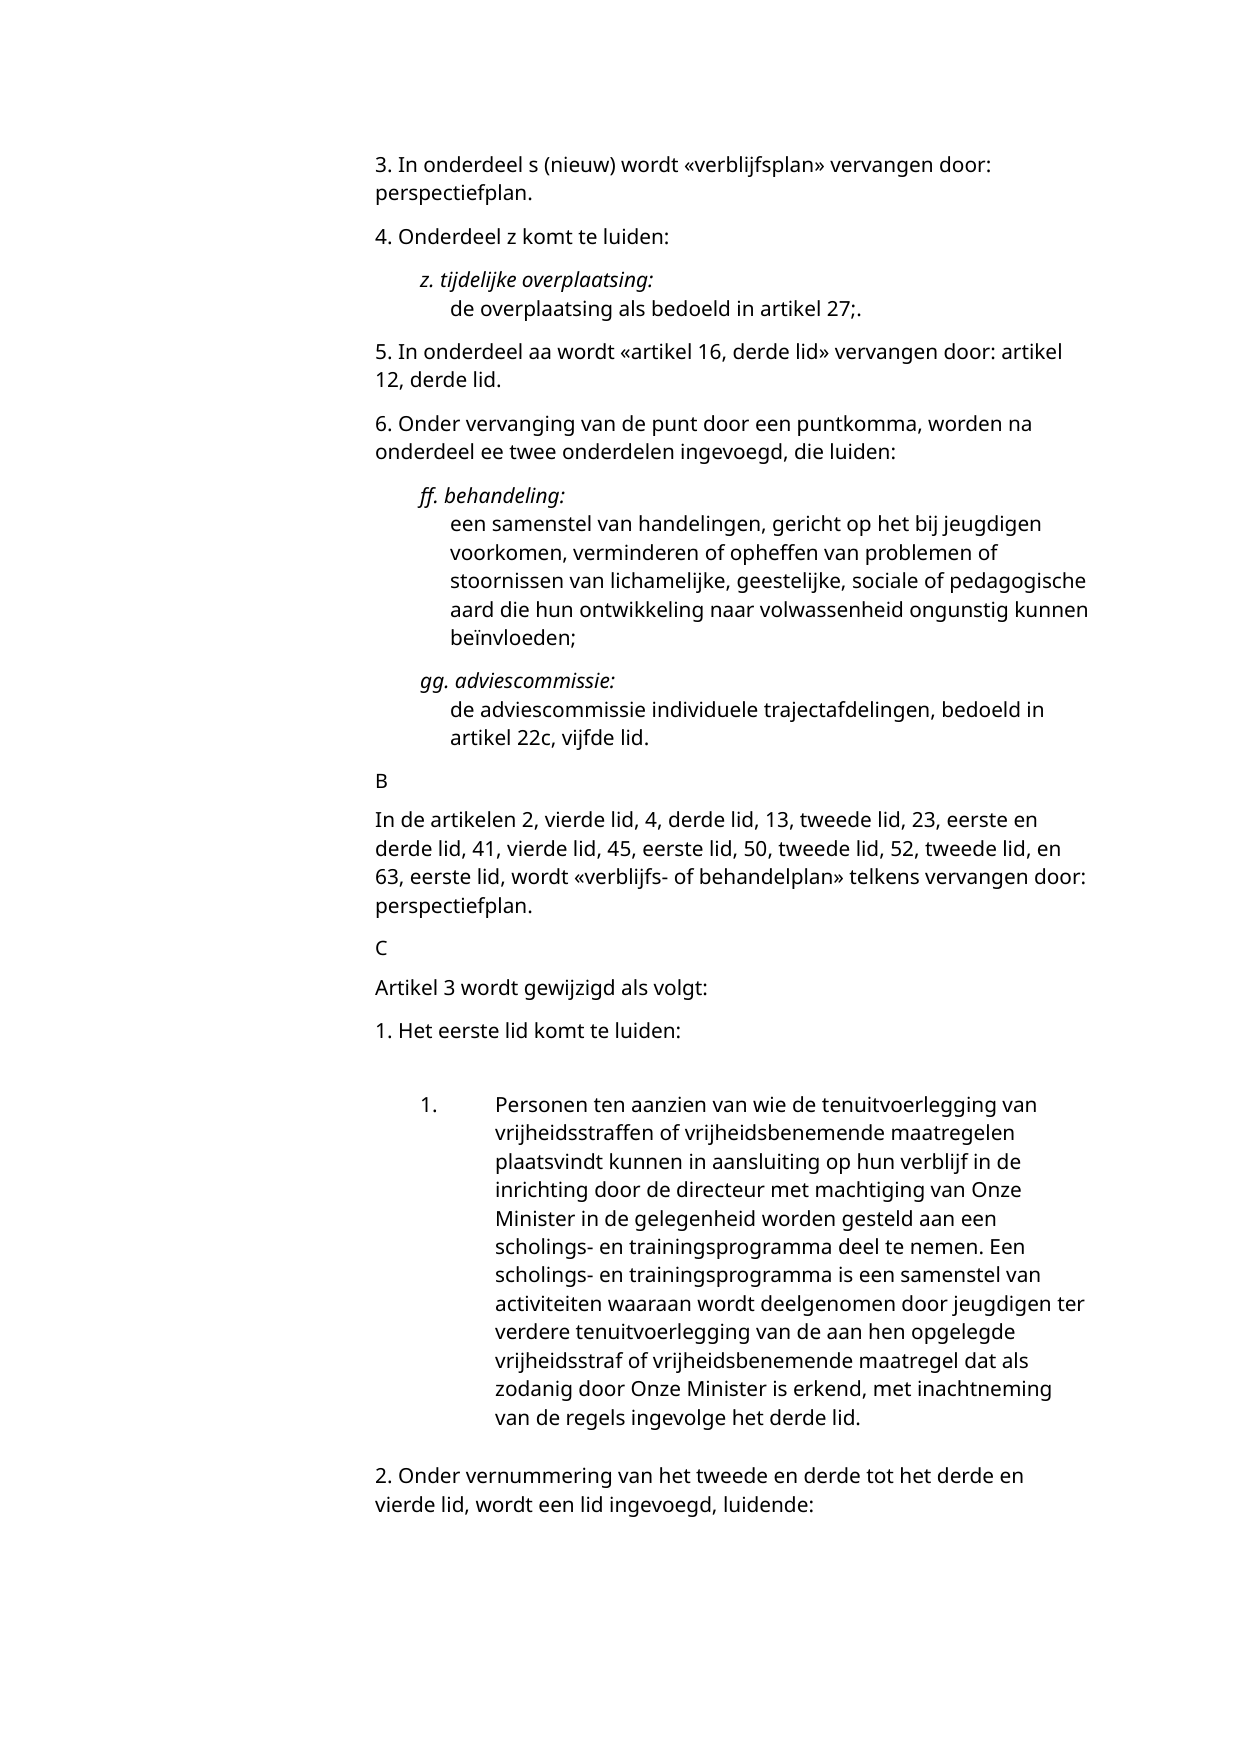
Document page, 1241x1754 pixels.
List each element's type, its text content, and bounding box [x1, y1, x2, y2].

text C [375, 934, 1090, 961]
text 6. Onder vervanging van de punt door een puntkomma, worden na onderdeel ee twee onderdelen ingevoegd, die luiden: [375, 409, 1090, 466]
text ff. behandeling: [420, 481, 1090, 509]
text 5. In onderdeel aa wordt «artikel 16, derde lid» vervangen door: artikel 12, derde lid. [375, 337, 1090, 394]
text Artikel 3 wordt gewijzigd als volgt: [375, 973, 1090, 1002]
text 2. Onder vernummering van het tweede en derde tot het derde en vierde lid, wordt een lid ingevoegd, luidende: [375, 1461, 1090, 1518]
text B [375, 767, 1090, 794]
text een samenstel van handelingen, gericht op het bij jeugdigen voorkomen, verminderen of opheffen van problemen of stoornissen van lichamelijke, geestelijke, sociale of pedagogische aard die hun ontwikkeling naar volwassenheid ongunstig kunnen beïnvloeden; [450, 509, 1090, 652]
text In de artikelen 2, vierde lid, 4, derde lid, 13, tweede lid, 23, eerste en derde lid, 41, vierde lid, 45, eerste lid, 50, tweede lid, 52, tweede lid, en 63, eerste lid, wordt «verblijfs- of behandelplan» telkens vervangen door: perspectiefplan. [375, 806, 1090, 919]
text z. tijdelijke overplaatsing: [420, 265, 1090, 294]
text de overplaatsing als bedoeld in artikel 27;. [450, 294, 1090, 322]
text 1. Het eerste lid komt te luiden: [375, 1017, 1090, 1045]
list Personen ten aanzien van wie de tenuitvoerlegging van vrijheidsstraffen of vrijheidsbenemende maatregelen plaatsvindt kunnen in aansluiting op hun verblijf in de inrichting door de directeur met machtiging van Onze Minister in de gelegenheid worden gesteld aan een scholings- en trainingsprogramma deel te nemen. Een scholings- en trainingsprogramma is een samenstel van activiteiten waaraan wordt deelgenomen door jeugdigen ter verdere tenuitvoerlegging van de aan hen opgelegde vrijheidsstraf of vrijheidsbenemende maatregel dat als zodanig door Onze Minister is erkend, met inachtneming van de regels ingevolge het derde lid. [420, 1090, 1090, 1431]
text 3. In onderdeel s (nieuw) wordt «verblijfsplan» vervangen door: perspectiefplan. [375, 150, 1090, 207]
text de adviescommissie individuele trajectafdelingen, bedoeld in artikel 22c, vijfde lid. [450, 695, 1090, 752]
text 4. Onderdeel z komt te luiden: [375, 222, 1090, 250]
text gg. adviescommissie: [420, 667, 1090, 695]
